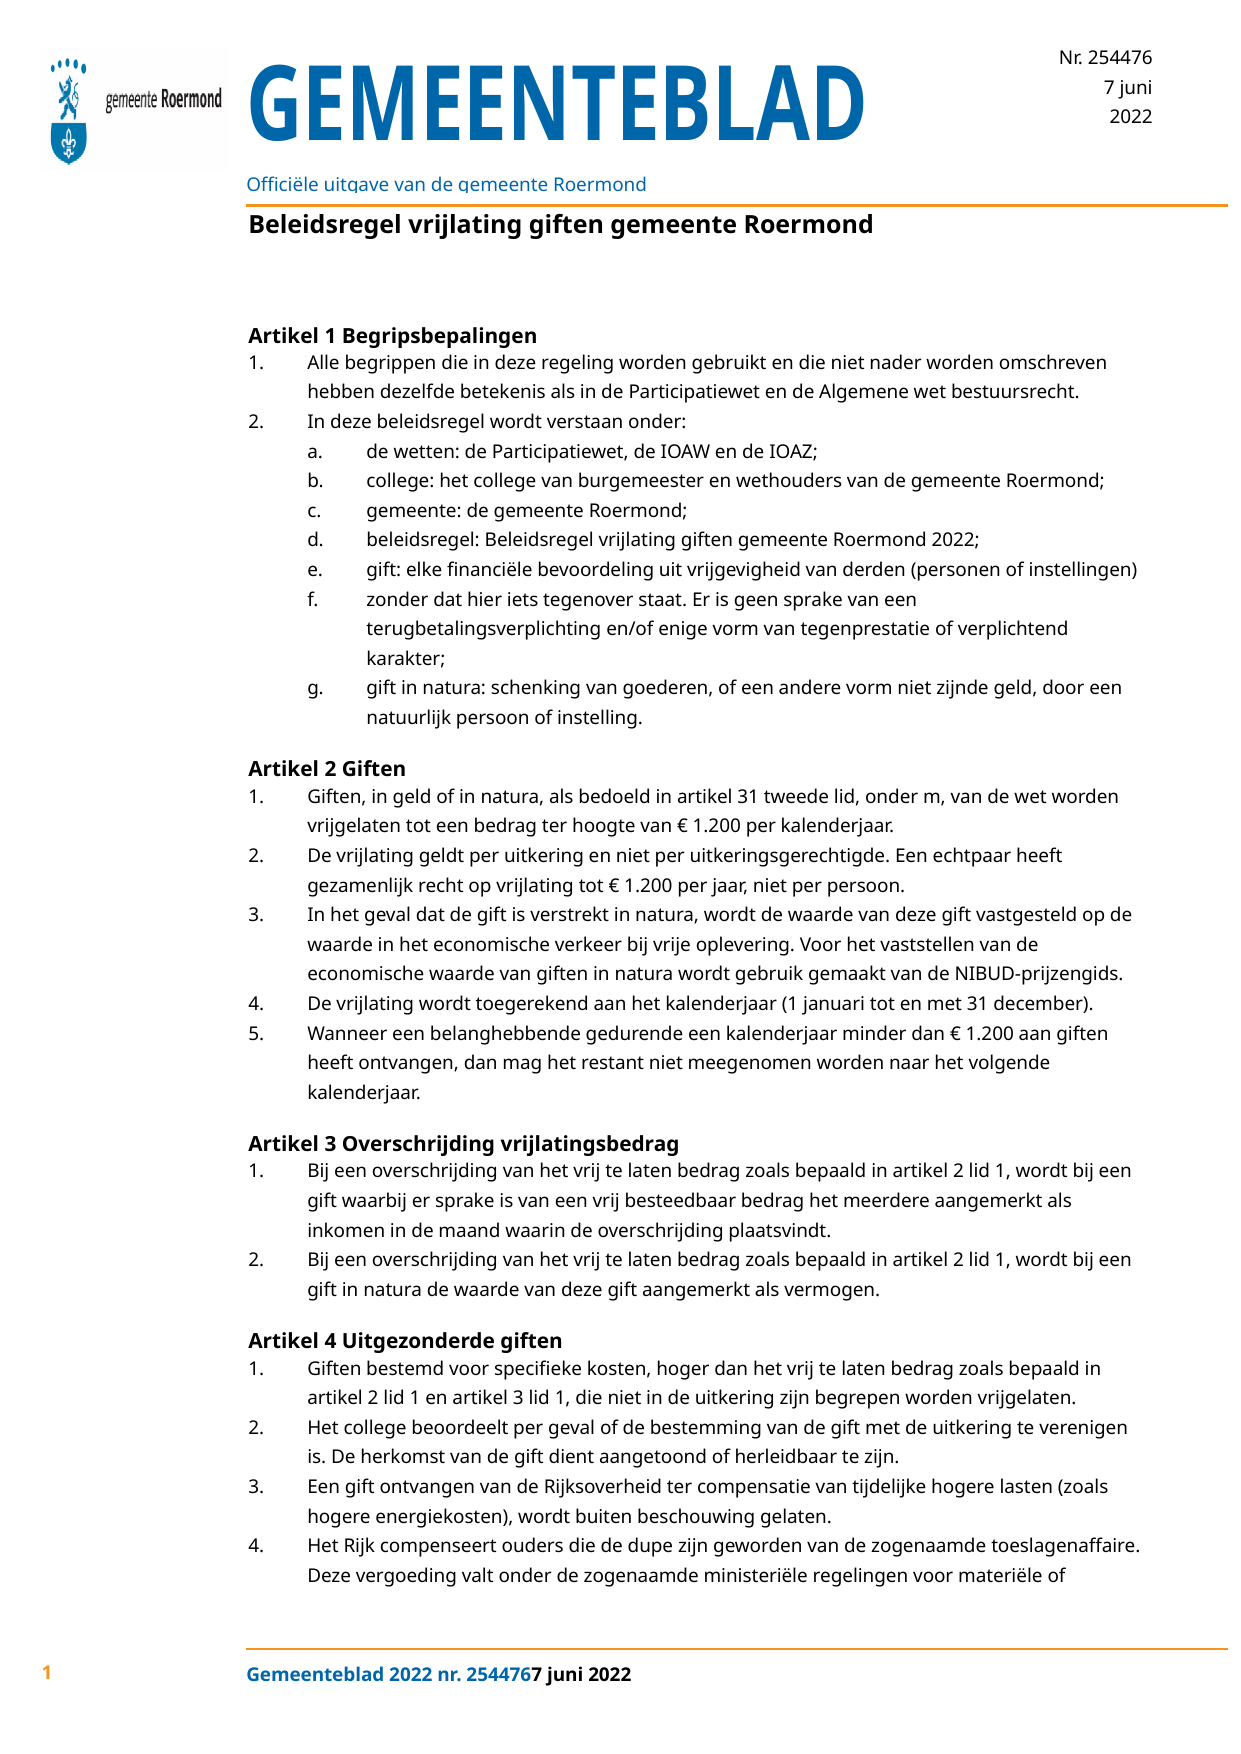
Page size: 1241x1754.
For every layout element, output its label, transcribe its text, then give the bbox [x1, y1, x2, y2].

list In deze beleidsregel wordt verstaan onder: [248, 408, 1152, 434]
text Artikel 2 Giften [248, 754, 1152, 783]
text Artikel 3 Overschrijding vrijlatingsbedrag [248, 1129, 1152, 1158]
list Bij een overschrijding van het vrij te laten bedrag zoals bepaald in artikel 2 lid 1, wordt bij een gift in natura de waarde van deze gift aangemerkt als vermogen. [248, 1246, 1152, 1302]
list college: het college van burgemeester en wethouders van de gemeente Roermond; [307, 467, 1152, 493]
list Wanneer een belanghebbende gedurende een kalenderjaar minder dan € 1.200 aan giften heeft ontvangen, dan mag het restant niet meegenomen worden naar het volgende kalenderjaar. [248, 1020, 1152, 1104]
list de wetten: de Participatiewet, de IOAW en de IOAZ; [307, 438, 1152, 464]
text Artikel 1 Begripsbepalingen [248, 321, 1152, 349]
list Giften bestemd voor specifieke kosten, hoger dan het vrij te laten bedrag zoals bepaald in artikel 2 lid 1 en artikel 3 lid 1, die niet in de uitkering zijn begrepen worden vrijgelaten. [248, 1355, 1152, 1410]
picture [41, 47, 231, 172]
list gift: elke financiële bevoordeling uit vrijgevigheid van derden (personen of instellingen) [307, 556, 1152, 582]
list gift in natura: schenking van goederen, of een andere vorm niet zijnde geld, door een natuurlijk persoon of instelling. [307, 674, 1152, 730]
list zonder dat hier iets tegenover staat. Er is geen sprake van een terugbetalingsverplichting en/of enige vorm van tegenprestatie of verplichtend karakter; [307, 586, 1152, 671]
list De vrijlating geldt per uitkering en niet per uitkeringsgerechtigde. Een echtpaar heeft gezamenlijk recht op vrijlating tot € 1.200 per jaar, niet per persoon. [248, 842, 1152, 897]
list De vrijlating wordt toegerekend aan het kalenderjaar (1 januari tot en met 31 december). [248, 990, 1152, 1016]
list beleidsregel: Beleidsregel vrijlating giften gemeente Roermond 2022; [307, 527, 1152, 552]
list Het Rijk compenseert ouders die de dupe zijn geworden van de zogenaamde toeslagenaffaire. Deze vergoeding valt onder de zogenaamde ministeriële regelingen voor materiële of [248, 1532, 1152, 1588]
list Bij een overschrijding van het vrij te laten bedrag zoals bepaald in artikel 2 lid 1, wordt bij een gift waarbij er sprake is van een vrij besteedbaar bedrag het meerdere aangemerkt als inkomen in de maand waarin de overschrijding plaatsvindt. [248, 1158, 1152, 1243]
list Alle begrippen die in deze regeling worden gebruikt en die niet nader worden omschreven hebben dezelfde betekenis als in de Participatiewet en de Algemene wet bestuursrecht. [248, 349, 1152, 404]
list Giften, in geld of in natura, als bedoeld in artikel 31 tweede lid, onder m, van de wet worden vrijgelaten tot een bedrag ter hoogte van € 1.200 per kalenderjaar. [248, 783, 1152, 838]
text Artikel 4 Uitgezonderde giften [248, 1326, 1152, 1355]
list In het geval dat de gift is verstrekt in natura, wordt de waarde van deze gift vastgesteld op de waarde in het economische verkeer bij vrije oplevering. Voor het vaststellen van de economische waarde van giften in natura wordt gebruik gemaakt van de NIBUD-prijzengids. [248, 901, 1152, 986]
list Een gift ontvangen van de Rijksoverheid ter compensatie van tijdelijke hogere lasten (zoals hogere energiekosten), wordt buiten beschouwing gelaten. [248, 1473, 1152, 1528]
list gemeente: de gemeente Roermond; [307, 497, 1152, 523]
text Beleidsregel vrijlating giften gemeente Roermond [248, 207, 1152, 241]
list Het college beoordeelt per geval of de bestemming van de gift met de uitkering te verenigen is. De herkomst van de gift dient aangetoond of herleidbaar te zijn. [248, 1414, 1152, 1469]
